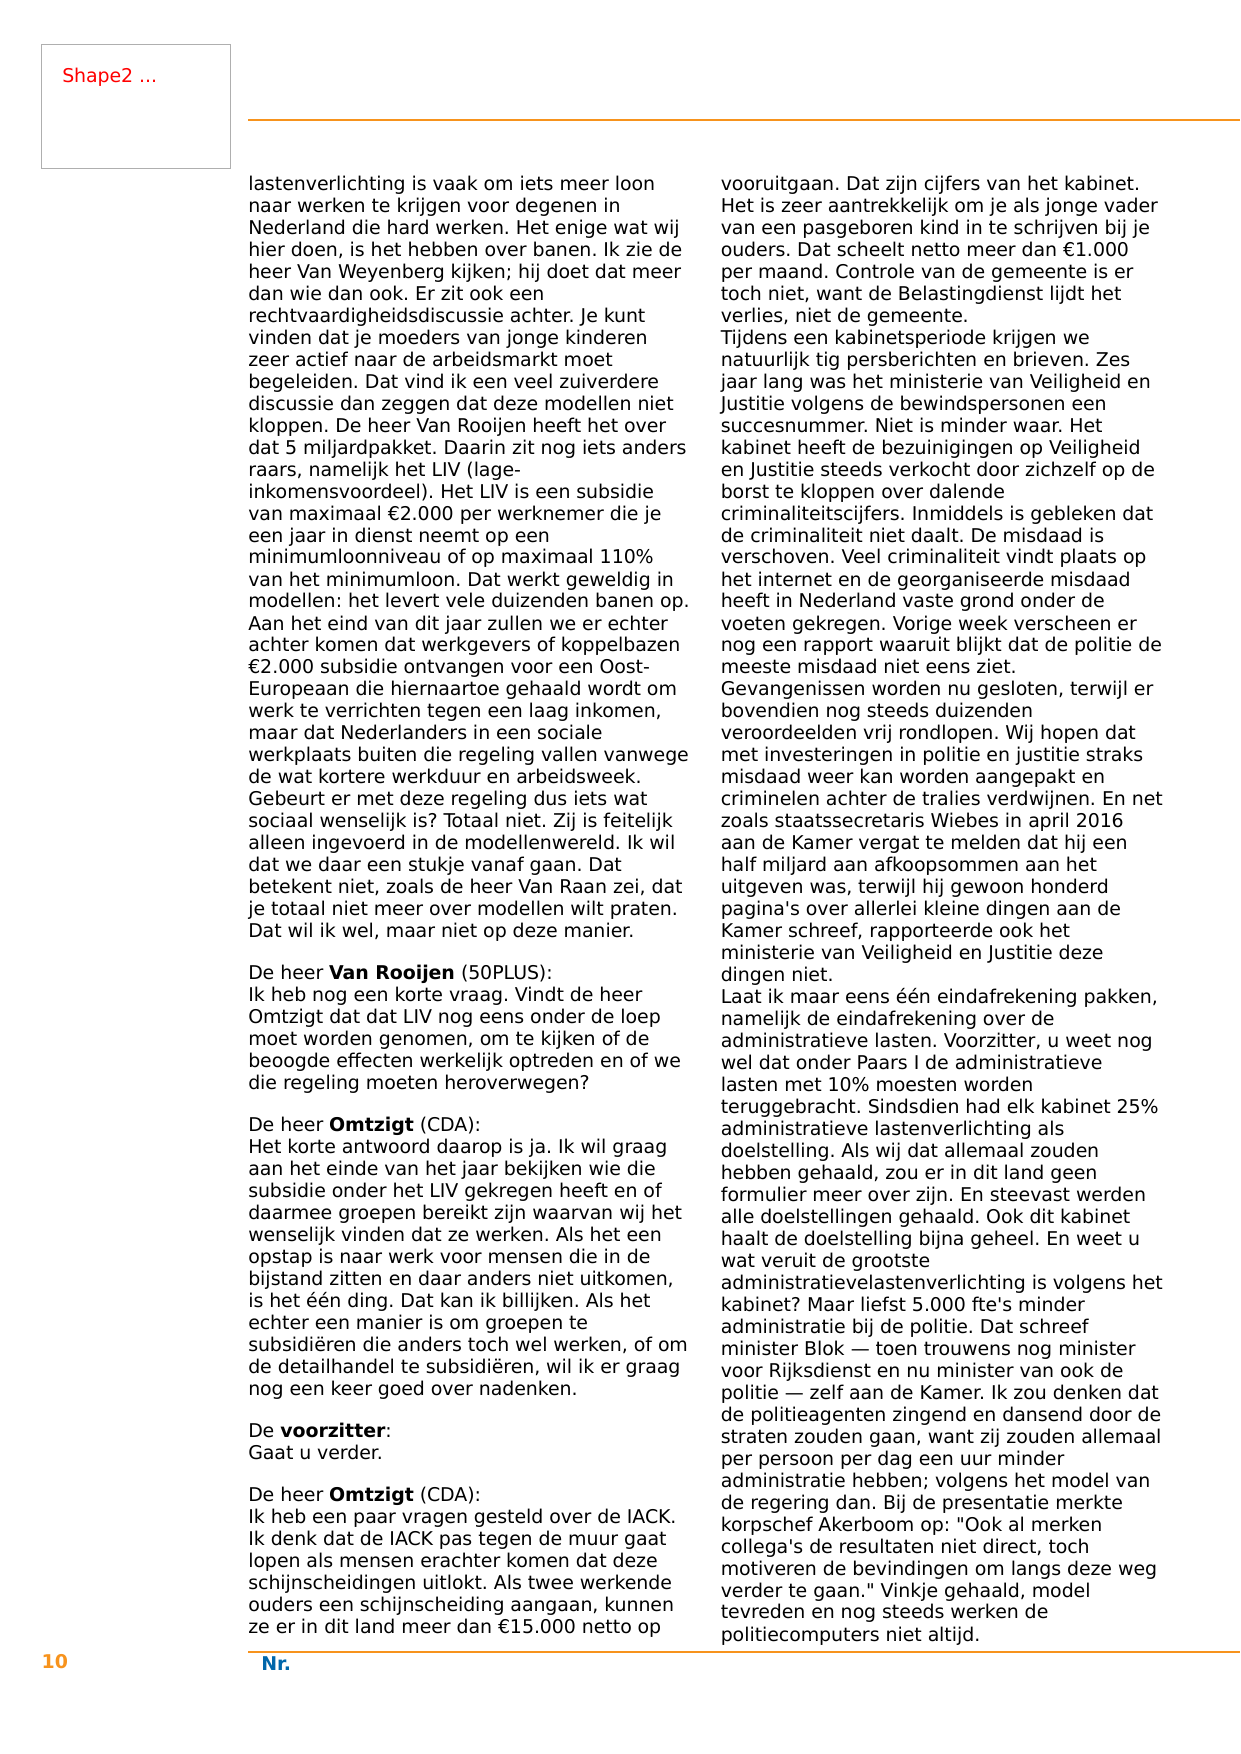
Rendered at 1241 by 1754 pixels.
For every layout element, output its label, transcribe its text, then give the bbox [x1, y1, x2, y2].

text De voorzitter: [248, 1420, 691, 1442]
text vooruitgaan. Dat zijn cijfers van het kabinet. Het is zeer aantrekkelijk om je als jonge vader van een pasgeboren kind in te schrijven bij je ouders. Dat scheelt netto meer dan €1.000 per maand. Controle van de gemeente is er toch niet, want de Belastingdienst lijdt het verlies, niet de gemeente. [721, 173, 1163, 327]
text Gaat u verder. [248, 1442, 691, 1464]
text Ik heb een paar vragen gesteld over de IACK. Ik denk dat de IACK pas tegen de muur gaat lopen als mensen erachter komen dat deze schijnscheidingen uitlokt. Als twee werkende ouders een schijnscheiding aangaan, kunnen ze er in dit land meer dan €15.000 netto op [248, 1506, 691, 1637]
text lastenverlichting is vaak om iets meer loon naar werken te krijgen voor degenen in Nederland die hard werken. Het enige wat wij hier doen, is het hebben over banen. Ik zie de heer Van Weyenberg kijken; hij doet dat meer dan wie dan ook. Er zit ook een rechtvaardigheidsdiscussie achter. Je kunt vinden dat je moeders van jonge kinderen zeer actief naar de arbeidsmarkt moet begeleiden. Dat vind ik een veel zuiverdere discussie dan zeggen dat deze modellen niet kloppen. De heer Van Rooijen heeft het over dat 5 miljardpakket. Daarin zit nog iets anders raars, namelijk het LIV (lage-inkomensvoordeel). Het LIV is een subsidie van maximaal €2.000 per werknemer die je een jaar in dienst neemt op een minimumloonniveau of op maximaal 110% van het minimumloon. Dat werkt geweldig in modellen: het levert vele duizenden banen op. Aan het eind van dit jaar zullen we er echter achter komen dat werkgevers of koppelbazen €2.000 subsidie ontvangen voor een Oost-Europeaan die hiernaartoe gehaald wordt om werk te verrichten tegen een laag inkomen, maar dat Nederlanders in een sociale werkplaats buiten die regeling vallen vanwege de wat kortere werkduur en arbeidsweek. Gebeurt er met deze regeling dus iets wat sociaal wenselijk is? Totaal niet. Zij is feitelijk alleen ingevoerd in de modellenwereld. Ik wil dat we daar een stukje vanaf gaan. Dat betekent niet, zoals de heer Van Raan zei, dat je totaal niet meer over modellen wilt praten. Dat wil ik wel, maar niet op deze manier. [248, 173, 691, 942]
text De heer Omtzigt (CDA): [248, 1114, 691, 1136]
text Ik heb nog een korte vraag. Vindt de heer Omtzigt dat dat LIV nog eens onder de loep moet worden genomen, om te kijken of de beoogde effecten werkelijk optreden en of we die regeling moeten heroverwegen? [248, 984, 691, 1094]
text Het korte antwoord daarop is ja. Ik wil graag aan het einde van het jaar bekijken wie die subsidie onder het LIV gekregen heeft en of daarmee groepen bereikt zijn waarvan wij het wenselijk vinden dat ze werken. Als het een opstap is naar werk voor mensen die in de bijstand zitten en daar anders niet uitkomen, is het één ding. Dat kan ik billijken. Als het echter een manier is om groepen te subsidiëren die anders toch wel werken, of om de detailhandel te subsidiëren, wil ik er graag nog een keer goed over nadenken. [248, 1136, 691, 1400]
text Tijdens een kabinetsperiode krijgen we natuurlijk tig persberichten en brieven. Zes jaar lang was het ministerie van Veiligheid en Justitie volgens de bewindspersonen een succesnummer. Niet is minder waar. Het kabinet heeft de bezuinigingen op Veiligheid en Justitie steeds verkocht door zichzelf op de borst te kloppen over dalende criminaliteitscijfers. Inmiddels is gebleken dat de criminaliteit niet daalt. De misdaad is verschoven. Veel criminaliteit vindt plaats op het internet en de georganiseerde misdaad heeft in Nederland vaste grond onder de voeten gekregen. Vorige week verscheen er nog een rapport waaruit blijkt dat de politie de meeste misdaad niet eens ziet. Gevangenissen worden nu gesloten, terwijl er bovendien nog steeds duizenden veroordeelden vrij rondlopen. Wij hopen dat met investeringen in politie en justitie straks misdaad weer kan worden aangepakt en criminelen achter de tralies verdwijnen. En net zoals staatssecretaris Wiebes in april 2016 aan de Kamer vergat te melden dat hij een half miljard aan afkoopsommen aan het uitgeven was, terwijl hij gewoon honderd pagina's over allerlei kleine dingen aan de Kamer schreef, rapporteerde ook het ministerie van Veiligheid en Justitie deze dingen niet. [721, 327, 1163, 986]
text Laat ik maar eens één eindafrekening pakken, namelijk de eindafrekening over de administratieve lasten. Voorzitter, u weet nog wel dat onder Paars I de administratieve lasten met 10% moesten worden teruggebracht. Sindsdien had elk kabinet 25% administratieve lastenverlichting als doelstelling. Als wij dat allemaal zouden hebben gehaald, zou er in dit land geen formulier meer over zijn. En steevast werden alle doelstellingen gehaald. Ook dit kabinet haalt de doelstelling bijna geheel. En weet u wat veruit de grootste administratievelastenverlichting is volgens het kabinet? Maar liefst 5.000 fte's minder administratie bij de politie. Dat schreef minister Blok — toen trouwens nog minister voor Rijksdienst en nu minister van ook de politie — zelf aan de Kamer. Ik zou denken dat de politieagenten zingend en dansend door de straten zouden gaan, want zij zouden allemaal per persoon per dag een uur minder administratie hebben; volgens het model van de regering dan. Bij de presentatie merkte korpschef Akerboom op: "Ook al merken collega's de resultaten niet direct, toch motiveren de bevindingen om langs deze weg verder te gaan." Vinkje gehaald, model tevreden en nog steeds werken de politiecomputers niet altijd. [721, 986, 1163, 1645]
text De heer Van Rooijen (50PLUS): [248, 962, 691, 984]
text De heer Omtzigt (CDA): [248, 1484, 691, 1506]
